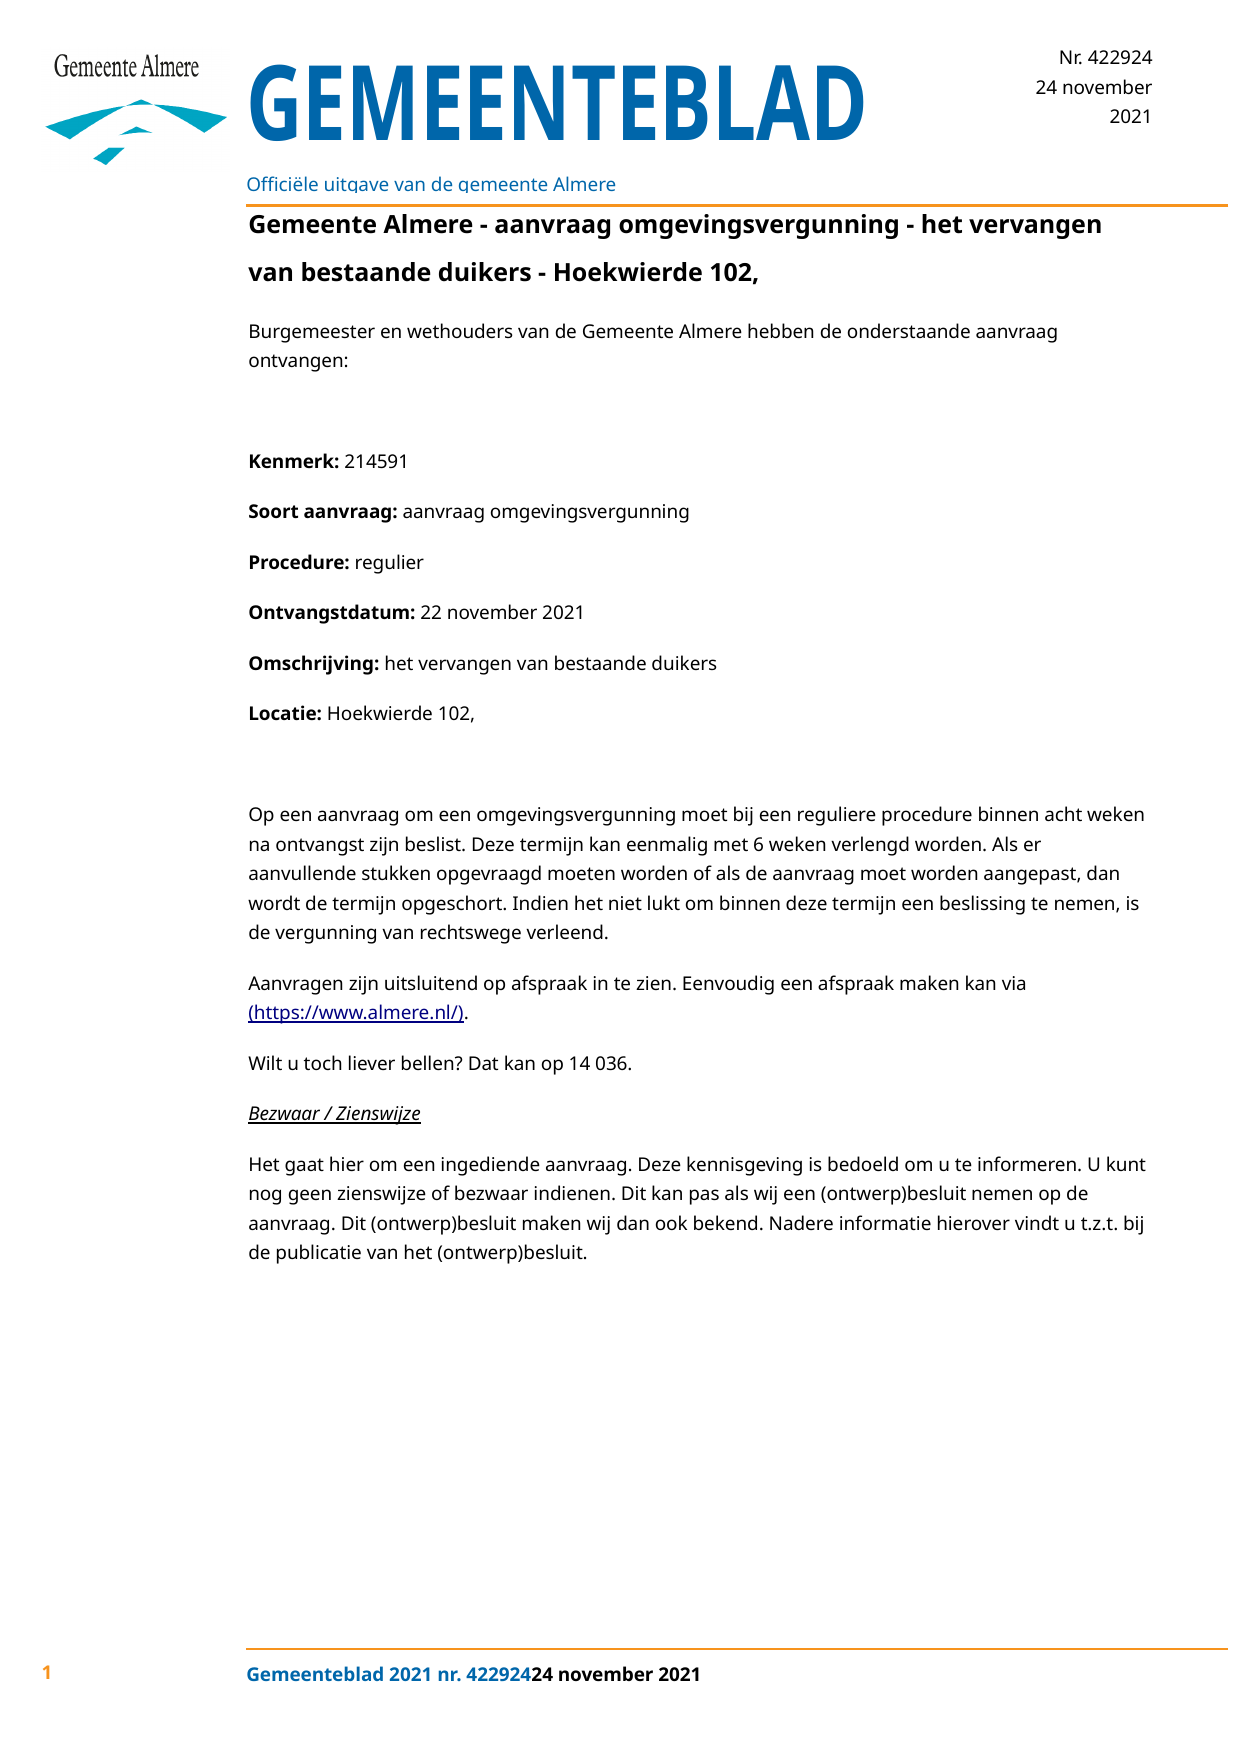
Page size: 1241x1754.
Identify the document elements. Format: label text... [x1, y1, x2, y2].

text Het gaat hier om een ingediende aanvraag. Deze kennisgeving is bedoeld om u te informeren. U kunt nog geen zienswijze of bezwaar indienen. Dit kan pas als wij een (ontwerp)besluit nemen op de aanvraag. Dit (ontwerp)besluit maken wij dan ook bekend. Nadere informatie hierover vindt u t.z.t. bij de publicatie van het (ontwerp)besluit. [248, 1151, 1152, 1265]
text Omschrijving: het vervangen van bestaande duikers [248, 650, 1152, 676]
text Wilt u toch liever bellen? Dat kan op 14 036. [248, 1050, 1152, 1076]
picture [41, 47, 231, 172]
text Op een aanvraag om een omgevingsvergunning moet bij een reguliere procedure binnen acht weken na ontvangst zijn beslist. Deze termijn kan eenmalig met 6 weken verlengd worden. Als er aanvullende stukken opgevraagd moeten worden of als de aanvraag moet worden aangepast, dan wordt de termijn opgeschort. Indien het niet lukt om binnen deze termijn een beslissing te nemen, is de vergunning van rechtswege verleend. [248, 801, 1152, 945]
text Ontvangstdatum: 22 november 2021 [248, 599, 1152, 625]
text Kenmerk: 214591 [248, 448, 1152, 474]
text Gemeente Almere - aanvraag omgevingsvergunning - het vervangen van bestaande duikers - Hoekwierde 102, [248, 207, 1152, 288]
text Locatie: Hoekwierde 102, [248, 700, 1152, 726]
text Bezwaar / Zienswijze [248, 1100, 1152, 1126]
text Procedure: regulier [248, 549, 1152, 575]
text Soort aanvraag: aanvraag omgevingsvergunning [248, 499, 1152, 524]
text Aanvragen zijn uitsluitend op afspraak in te zien. Eenvoudig een afspraak maken kan via (https://www.almere.nl/). [248, 970, 1152, 1025]
text Burgemeester en wethouders van de Gemeente Almere hebben de onderstaande aanvraag ontvangen: [248, 318, 1152, 373]
